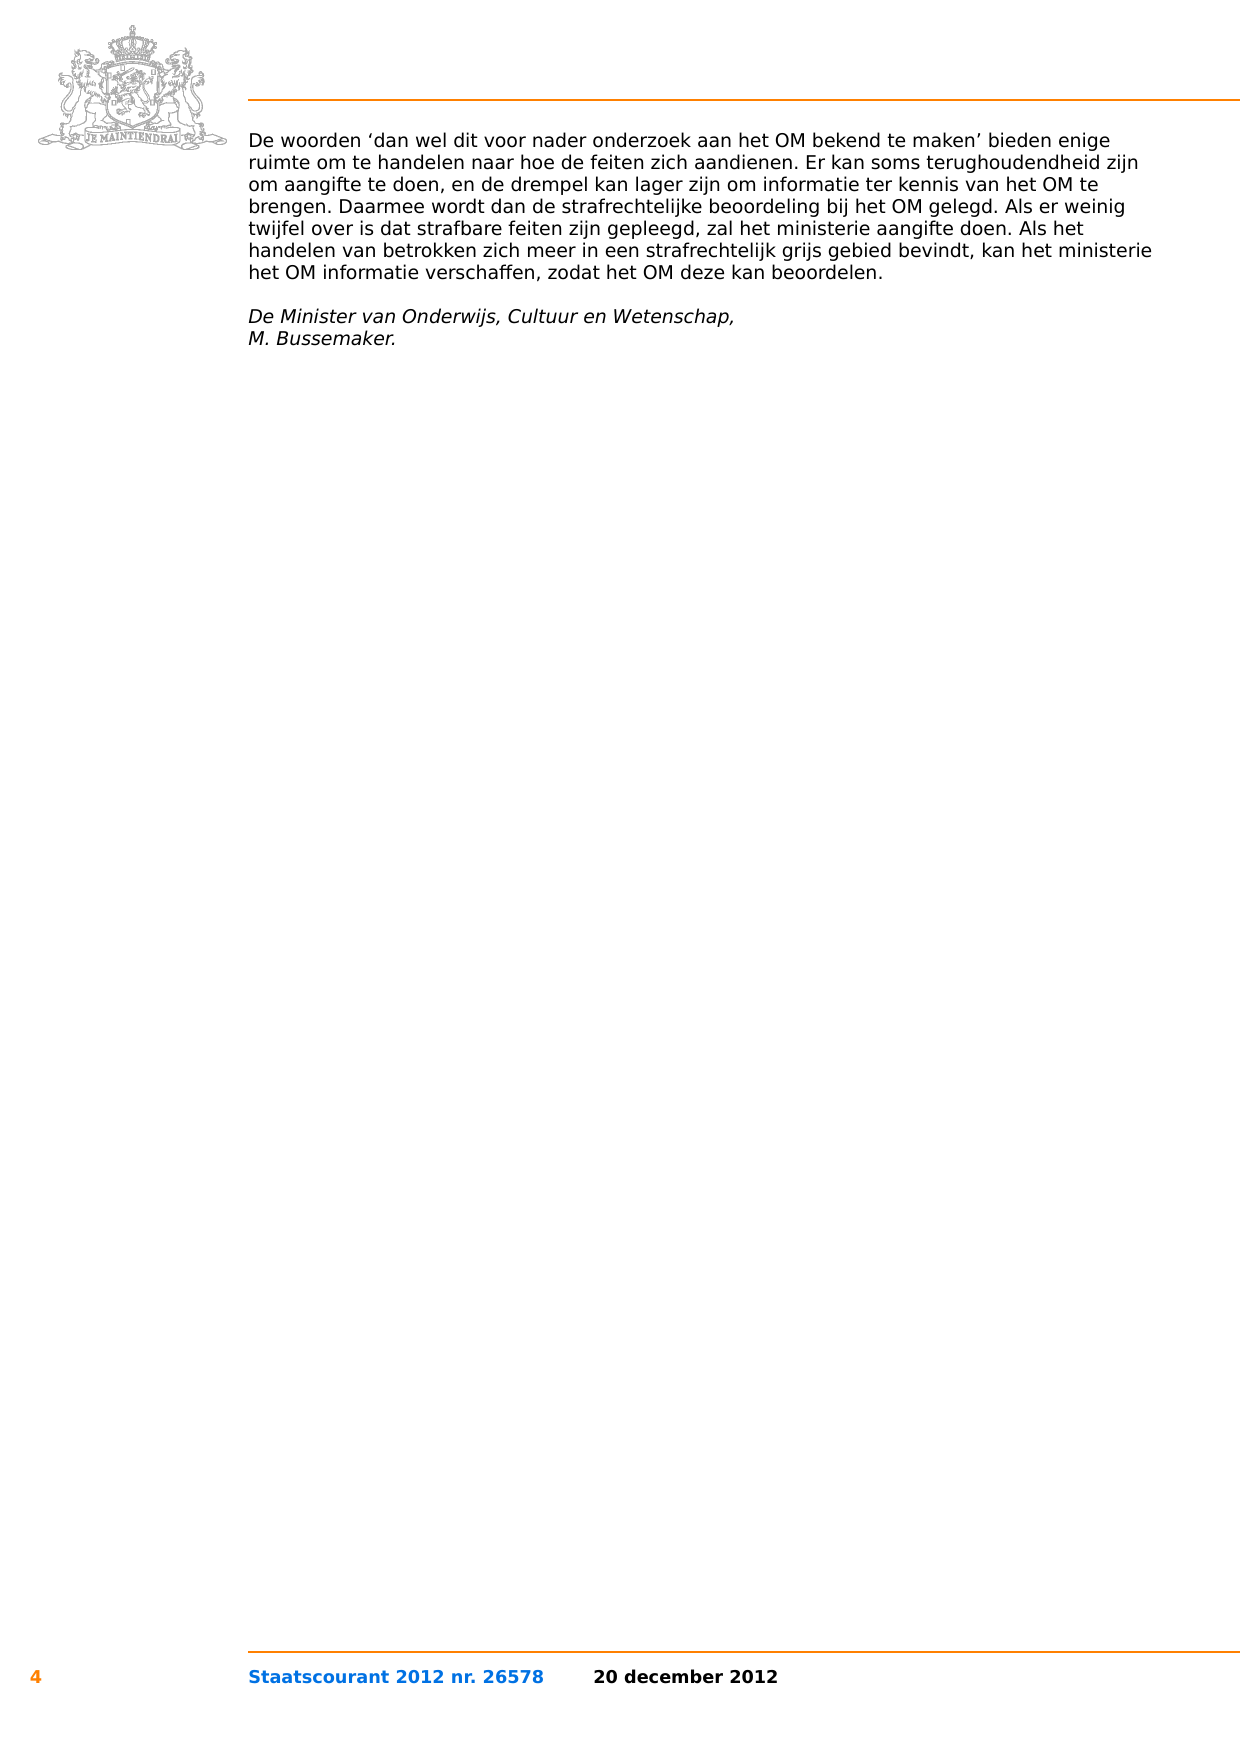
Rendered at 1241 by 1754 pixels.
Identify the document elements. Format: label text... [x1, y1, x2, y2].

text De Minister van Onderwijs, Cultuur en Wetenschap, M. Bussemaker. [248, 306, 1163, 349]
picture [38, 25, 227, 150]
text De woorden ‘dan wel dit voor nader onderzoek aan het OM bekend te maken’ bieden enige ruimte om te handelen naar hoe de feiten zich aandienen. Er kan soms terughoudendheid zijn om aangifte te doen, en de drempel kan lager zijn om informatie ter kennis van het OM te brengen. Daarmee wordt dan de strafrechtelijke beoordeling bij het OM gelegd. Als er weinig twijfel over is dat strafbare feiten zijn gepleegd, zal het ministerie aangifte doen. Als het handelen van betrokken zich meer in een strafrechtelijk grijs gebied bevindt, kan het ministerie het OM informatie verschaffen, zodat het OM deze kan beoordelen. [248, 130, 1163, 284]
